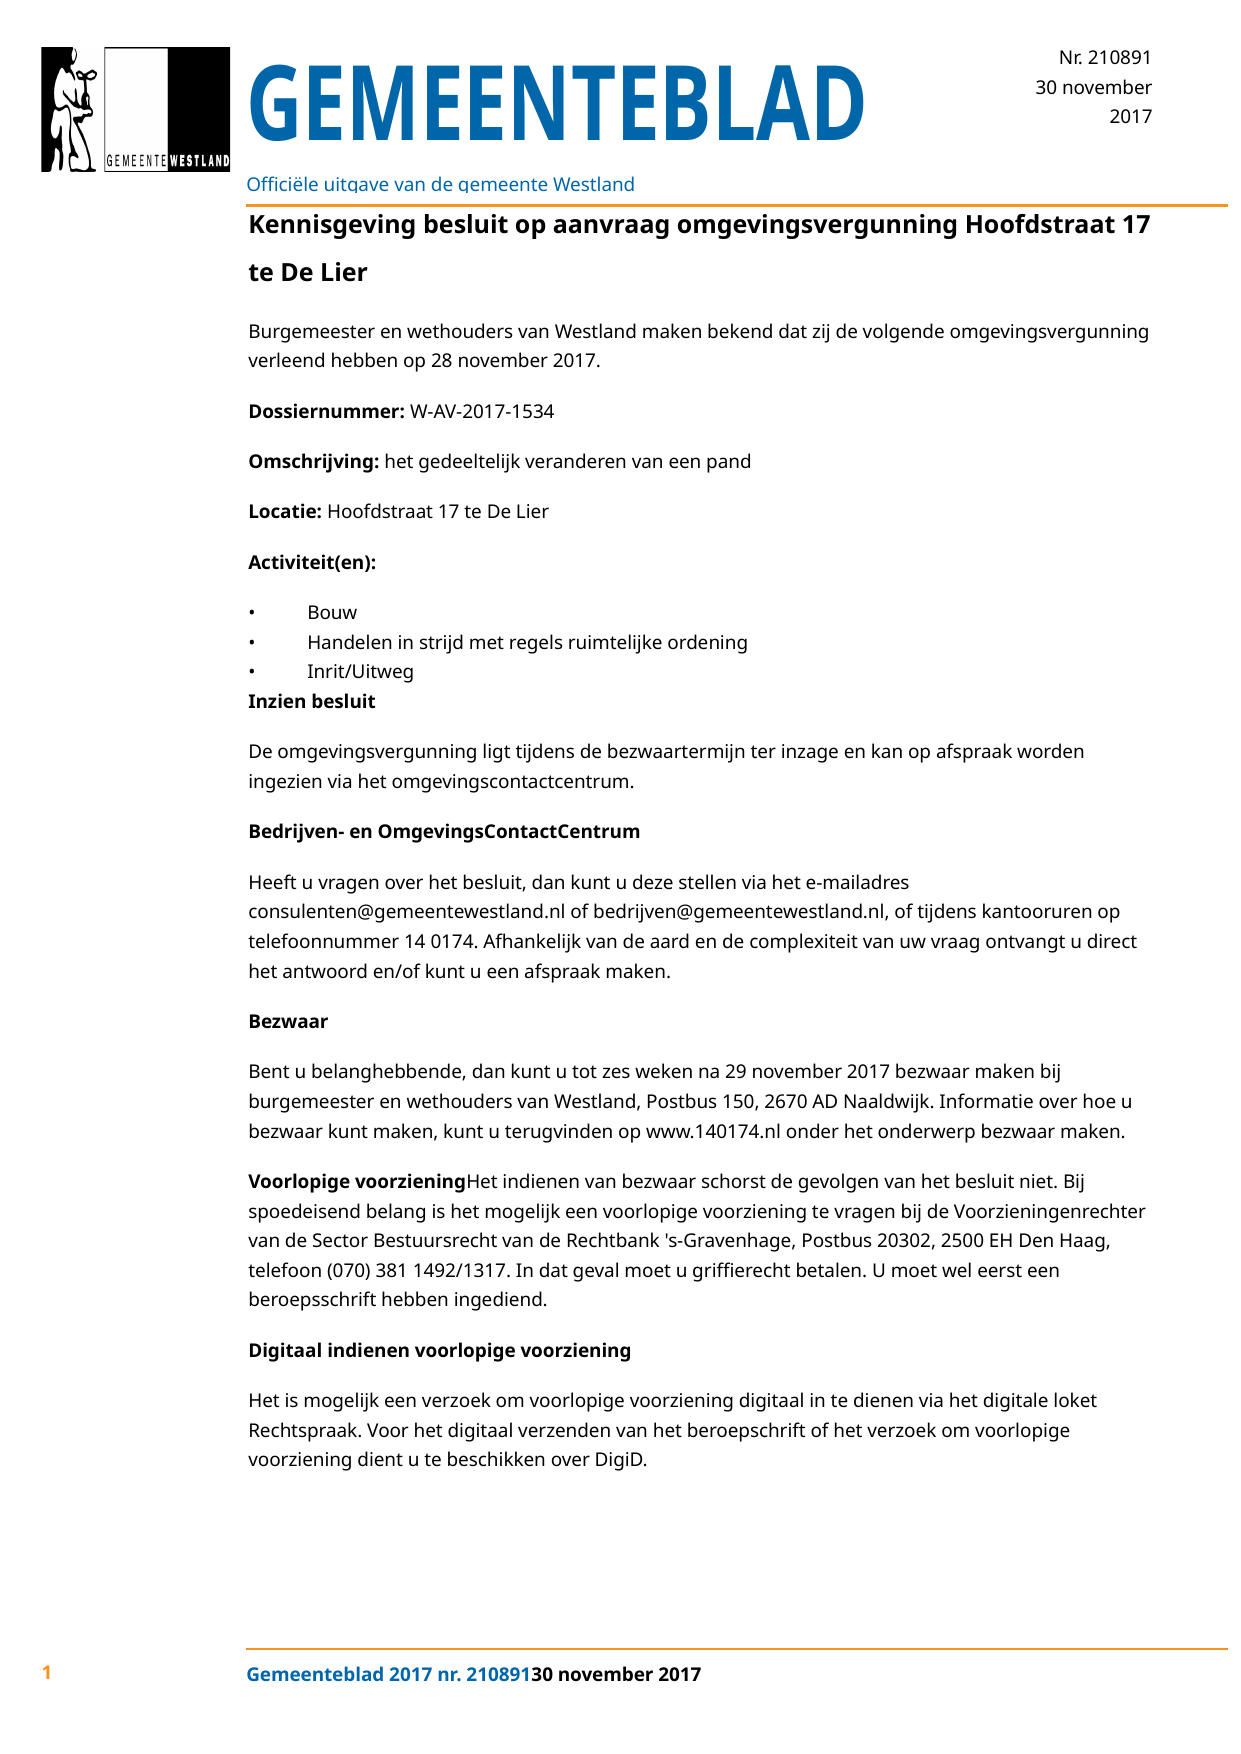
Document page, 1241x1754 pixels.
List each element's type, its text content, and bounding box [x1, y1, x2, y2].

text Voorlopige voorzieningHet indienen van bezwaar schorst de gevolgen van het besluit niet. Bij spoedeisend belang is het mogelijk een voorlopige voorziening te vragen bij de Voorzieningenrechter van de Sector Bestuursrecht van de Rechtbank 's-Gravenhage, Postbus 20302, 2500 EH Den Haag, telefoon (070) 381 1492/1317. In dat geval moet u griffierecht betalen. U moet wel eerst een beroepsschrift hebben ingediend. [248, 1168, 1152, 1312]
text Activiteit(en): [248, 549, 1152, 575]
text Omschrijving: het gedeeltelijk veranderen van een pand [248, 448, 1152, 474]
list Handelen in strijd met regels ruimtelijke ordening [248, 629, 1152, 655]
text Inzien besluit [248, 688, 1152, 714]
list Inrit/Uitweg [248, 659, 1152, 684]
text Bedrijven- en OmgevingsContactCentrum [248, 819, 1152, 844]
text Heeft u vragen over het besluit, dan kunt u deze stellen via het e-mailadres consulenten@gemeentewestland.nl of bedrijven@gemeentewestland.nl, of tijdens kantooruren op telefoonnummer 14 0174. Afhankelijk van de aard en de complexiteit van uw vraag ontvangt u direct het antwoord en/of kunt u een afspraak maken. [248, 869, 1152, 984]
list Bouw [248, 599, 1152, 625]
text Het is mogelijk een verzoek om voorlopige voorziening digitaal in te dienen via het digitale loket Rechtspraak. Voor het digitaal verzenden van het beroepschrift of het verzoek om voorlopige voorziening dient u te beschikken over DigiD. [248, 1387, 1152, 1472]
text Bezwaar [248, 1008, 1152, 1034]
picture [41, 47, 231, 172]
text Burgemeester en wethouders van Westland maken bekend dat zij de volgende omgevingsvergunning verleend hebben op 28 november 2017. [248, 318, 1152, 373]
text Bent u belanghebbende, dan kunt u tot zes weken na 29 november 2017 bezwaar maken bij burgemeester en wethouders van Westland, Postbus 150, 2670 AD Naaldwijk. Informatie over hoe u bezwaar kunt maken, kunt u terugvinden op www.140174.nl onder het onderwerp bezwaar maken. [248, 1059, 1152, 1144]
text Locatie: Hoofdstraat 17 te De Lier [248, 499, 1152, 524]
text De omgevingsvergunning ligt tijdens de bezwaartermijn ter inzage en kan op afspraak worden ingezien via het omgevingscontactcentrum. [248, 739, 1152, 794]
text Dossiernummer: W-AV-2017-1534 [248, 398, 1152, 424]
text Kennisgeving besluit op aanvraag omgevingsvergunning Hoofdstraat 17 te De Lier [248, 207, 1152, 288]
text Digitaal indienen voorlopige voorziening [248, 1337, 1152, 1363]
